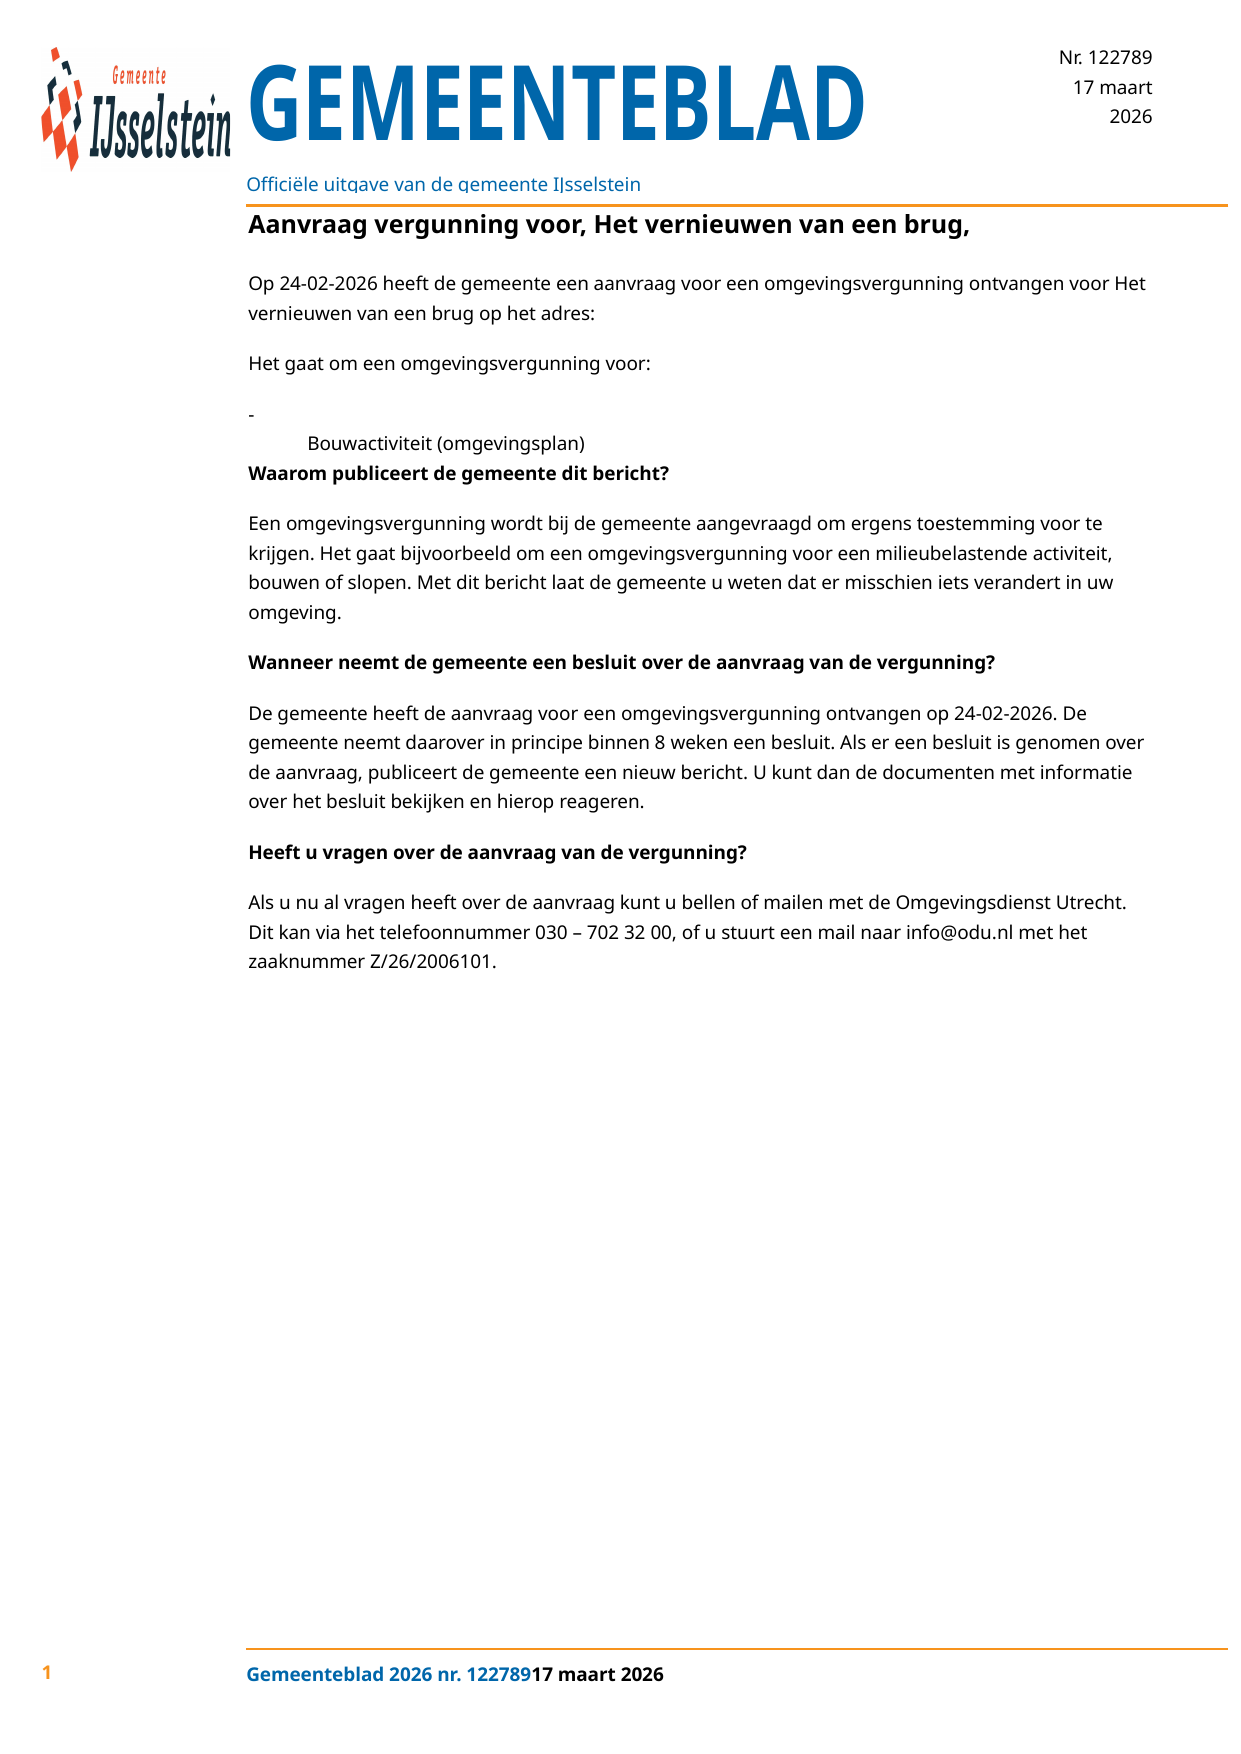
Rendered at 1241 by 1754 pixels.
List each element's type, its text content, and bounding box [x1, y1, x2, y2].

text Wanneer neemt de gemeente een besluit over de aanvraag van de vergunning? [248, 649, 1152, 675]
text Waarom publiceert de gemeente dit bericht? [248, 460, 1152, 486]
picture [41, 47, 231, 172]
list Bouwactiviteit (omgevingsplan) [248, 430, 1152, 456]
text Op 24-02-2026 heeft de gemeente een aanvraag voor een omgevingsvergunning ontvangen voor Het vernieuwen van een brug op het adres: [248, 270, 1152, 326]
text Aanvraag vergunning voor, Het vernieuwen van een brug, [248, 207, 1152, 241]
text Als u nu al vragen heeft over de aanvraag kunt u bellen of mailen met de Omgevingsdienst Utrecht. Dit kan via het telefoonnummer 030 – 702 32 00, of u stuurt een mail naar info@odu.nl met het zaaknummer Z/26/2006101. [248, 889, 1152, 974]
text De gemeente heeft de aanvraag voor een omgevingsvergunning ontvangen op 24-02-2026. De gemeente neemt daarover in principe binnen 8 weken een besluit. Als er een besluit is genomen over de aanvraag, publiceert de gemeente een nieuw bericht. U kunt dan de documenten met informatie over het besluit bekijken en hierop reageren. [248, 700, 1152, 814]
text Een omgevingsvergunning wordt bij de gemeente aangevraagd om ergens toestemming voor te krijgen. Het gaat bijvoorbeeld om een omgevingsvergunning voor een milieubelastende activiteit, bouwen of slopen. Met dit bericht laat de gemeente u weten dat er misschien iets verandert in uw omgeving. [248, 510, 1152, 625]
text Heeft u vragen over de aanvraag van de vergunning? [248, 839, 1152, 865]
text Het gaat om een omgevingsvergunning voor: [248, 350, 1152, 376]
